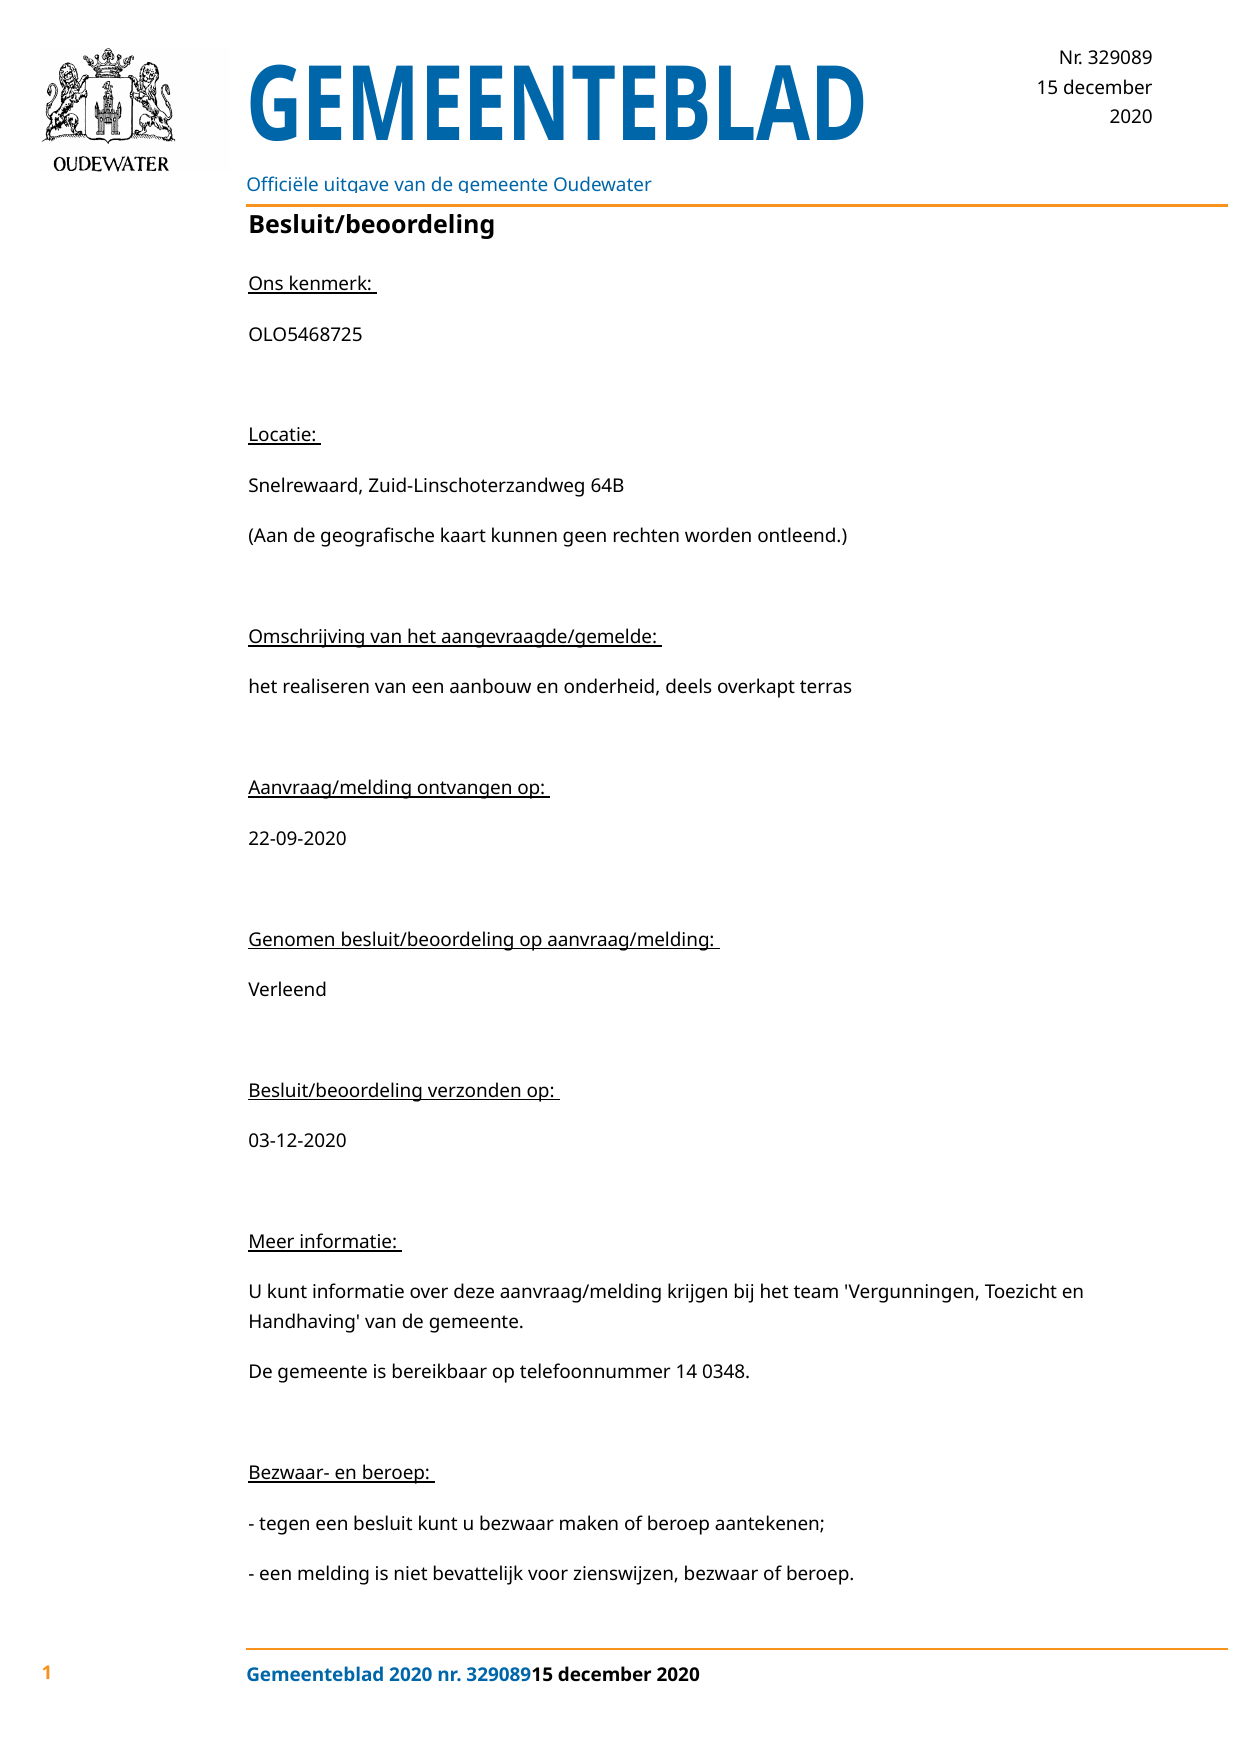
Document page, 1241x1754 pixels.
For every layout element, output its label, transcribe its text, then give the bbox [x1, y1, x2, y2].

text OLO5468725 [248, 321, 1152, 346]
text Bezwaar- en beroep: [248, 1459, 1152, 1485]
picture [41, 47, 231, 172]
text Meer informatie: [248, 1228, 1152, 1254]
text (Aan de geografische kaart kunnen geen rechten worden ontleend.) [248, 522, 1152, 548]
text Genomen besluit/beoordeling op aanvraag/melding: [248, 926, 1152, 951]
text - tegen een besluit kunt u bezwaar maken of beroep aantekenen; [248, 1510, 1152, 1536]
text U kunt informatie over deze aanvraag/melding krijgen bij het team 'Vergunningen, Toezicht en Handhaving' van de gemeente. [248, 1279, 1152, 1334]
text Omschrijving van het aangevraagde/gemelde: [248, 623, 1152, 649]
text Besluit/beoordeling [248, 207, 1152, 241]
text De gemeente is bereikbaar op telefoonnummer 14 0348. [248, 1359, 1152, 1384]
text 22-09-2020 [248, 825, 1152, 851]
text Ons kenmerk: [248, 270, 1152, 296]
text Verleend [248, 976, 1152, 1002]
text 03-12-2020 [248, 1127, 1152, 1153]
text het realiseren van een aanbouw en onderheid, deels overkapt terras [248, 674, 1152, 699]
text - een melding is niet bevattelijk voor zienswijzen, bezwaar of beroep. [248, 1560, 1152, 1586]
text Aanvraag/melding ontvangen op: [248, 774, 1152, 800]
text Snelrewaard, Zuid-Linschoterzandweg 64B [248, 472, 1152, 498]
text Besluit/beoordeling verzonden op: [248, 1077, 1152, 1103]
text Locatie: [248, 422, 1152, 447]
